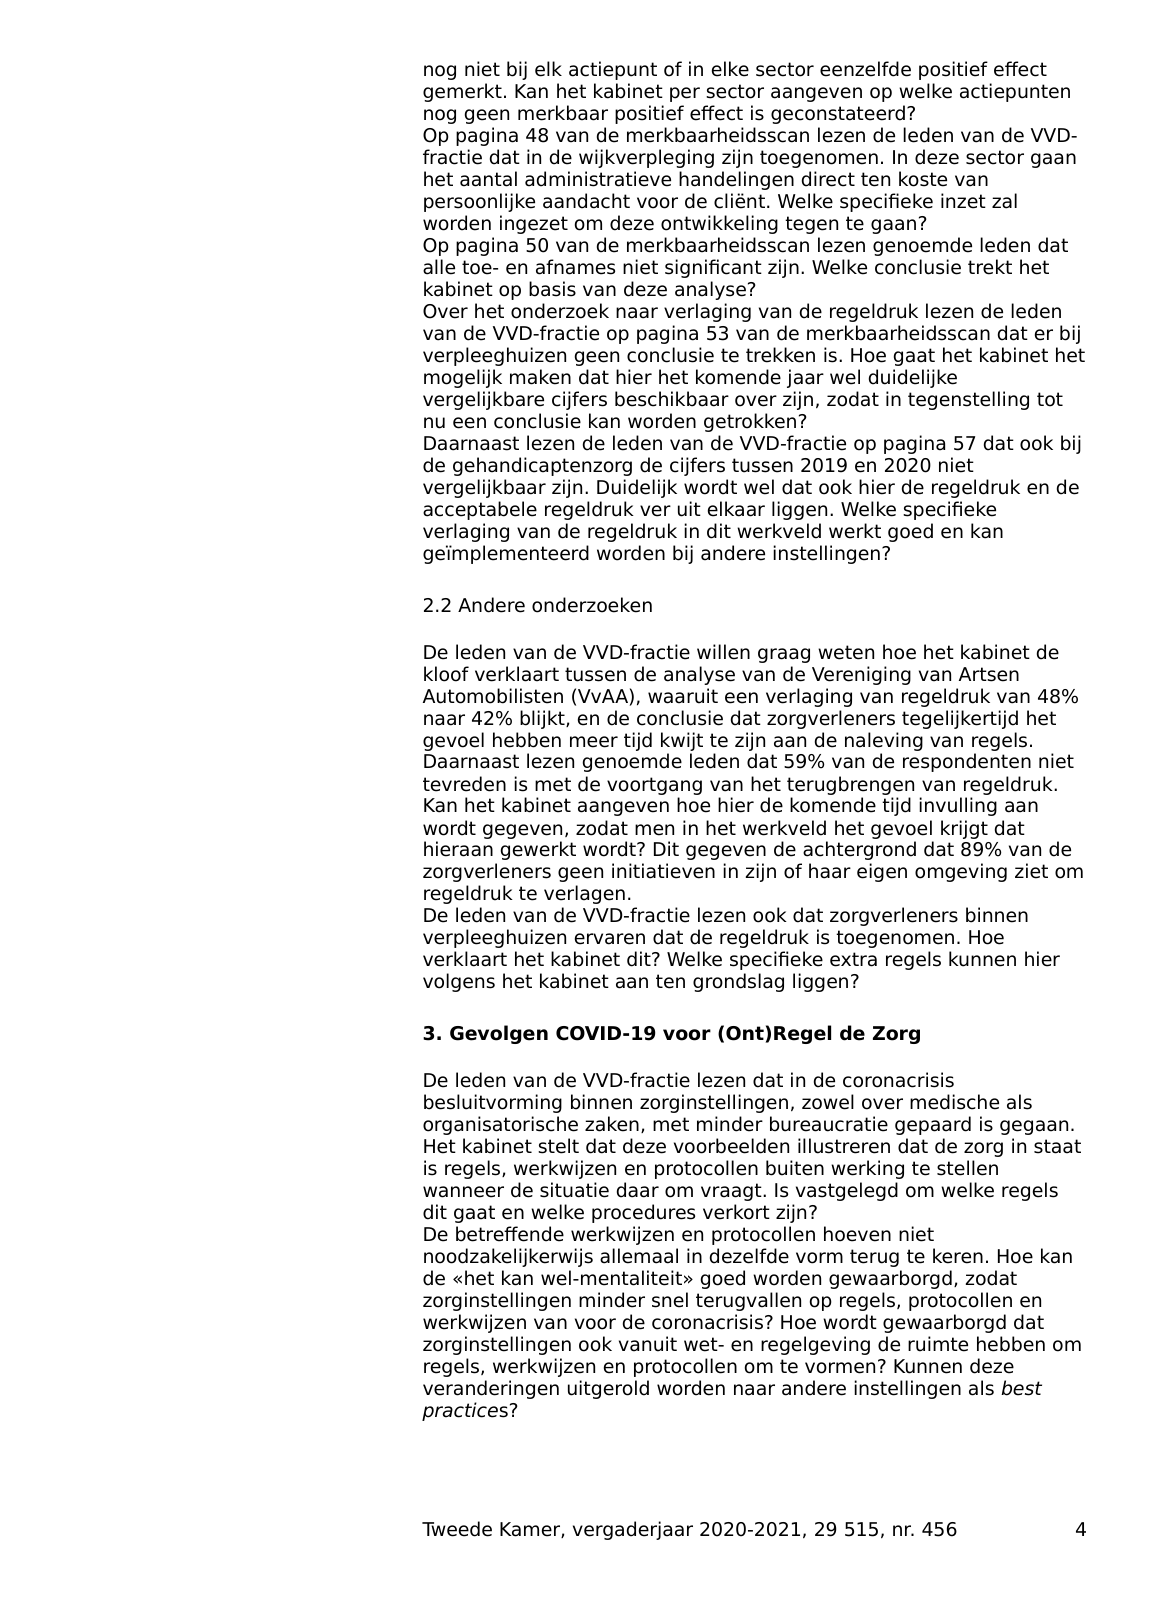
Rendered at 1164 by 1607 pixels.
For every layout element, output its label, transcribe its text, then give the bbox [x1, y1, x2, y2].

text Over het onderzoek naar verlaging van de regeldruk lezen de leden van de VVD-fractie op pagina 53 van de merkbaarheidsscan dat er bij verpleeghuizen geen conclusie te trekken is. Hoe gaat het kabinet het mogelijk maken dat hier het komende jaar wel duidelijke vergelijkbare cijfers beschikbaar over zijn, zodat in tegenstelling tot nu een conclusie kan worden getrokken? [422, 301, 1087, 433]
text Op pagina 48 van de merkbaarheidsscan lezen de leden van de VVD-fractie dat in de wijkverpleging zijn toegenomen. In deze sector gaan het aantal administratieve handelingen direct ten koste van persoonlijke aandacht voor de cliënt. Welke specifieke inzet zal worden ingezet om deze ontwikkeling tegen te gaan? [422, 125, 1087, 235]
subtitle 2.2 Andere onderzoeken [422, 594, 1087, 617]
text Op pagina 50 van de merkbaarheidsscan lezen genoemde leden dat alle toe- en afnames niet significant zijn. Welke conclusie trekt het kabinet op basis van deze analyse? [422, 235, 1087, 301]
subtitle 3. Gevolgen COVID-19 voor (Ont)Regel de Zorg [422, 1023, 1087, 1045]
text Daarnaast lezen de leden van de VVD-fractie op pagina 57 dat ook bij de gehandicaptenzorg de cijfers tussen 2019 en 2020 niet vergelijkbaar zijn. Duidelijk wordt wel dat ook hier de regeldruk en de acceptabele regeldruk ver uit elkaar liggen. Welke specifieke verlaging van de regeldruk in dit werkveld werkt goed en kan geïmplementeerd worden bij andere instellingen? [422, 433, 1087, 564]
text De leden van de VVD-fractie willen graag weten hoe het kabinet de kloof verklaart tussen de analyse van de Vereniging van Artsen Automobilisten (VvAA), waaruit een verlaging van regeldruk van 48% naar 42% blijkt, en de conclusie dat zorgverleners tegelijkertijd het gevoel hebben meer tijd kwijt te zijn aan de naleving van regels. [422, 642, 1087, 751]
text De leden van de VVD-fractie lezen dat in de coronacrisis besluitvorming binnen zorginstellingen, zowel over medische als organisatorische zaken, met minder bureaucratie gepaard is gegaan. Het kabinet stelt dat deze voorbeelden illustreren dat de zorg in staat is regels, werkwijzen en protocollen buiten werking te stellen wanneer de situatie daar om vraagt. Is vastgelegd om welke regels dit gaat en welke procedures verkort zijn? [422, 1070, 1087, 1224]
text nog niet bij elk actiepunt of in elke sector eenzelfde positief effect gemerkt. Kan het kabinet per sector aangeven op welke actiepunten nog geen merkbaar positief effect is geconstateerd? [422, 59, 1087, 125]
text De leden van de VVD-fractie lezen ook dat zorgverleners binnen verpleeghuizen ervaren dat de regeldruk is toegenomen. Hoe verklaart het kabinet dit? Welke specifieke extra regels kunnen hier volgens het kabinet aan ten grondslag liggen? [422, 905, 1087, 993]
text Daarnaast lezen genoemde leden dat 59% van de respondenten niet tevreden is met de voortgang van het terugbrengen van regeldruk. Kan het kabinet aangeven hoe hier de komende tijd invulling aan wordt gegeven, zodat men in het werkveld het gevoel krijgt dat hieraan gewerkt wordt? Dit gegeven de achtergrond dat 89% van de zorgverleners geen initiatieven in zijn of haar eigen omgeving ziet om regeldruk te verlagen. [422, 751, 1087, 905]
text De betreffende werkwijzen en protocollen hoeven niet noodzakelijkerwijs allemaal in dezelfde vorm terug te keren. Hoe kan de «het kan wel-mentaliteit» goed worden gewaarborgd, zodat zorginstellingen minder snel terugvallen op regels, protocollen en werkwijzen van voor de coronacrisis? Hoe wordt gewaarborgd dat zorginstellingen ook vanuit wet- en regelgeving de ruimte hebben om regels, werkwijzen en protocollen om te vormen? Kunnen deze veranderingen uitgerold worden naar andere instellingen als best practices? [422, 1224, 1087, 1422]
